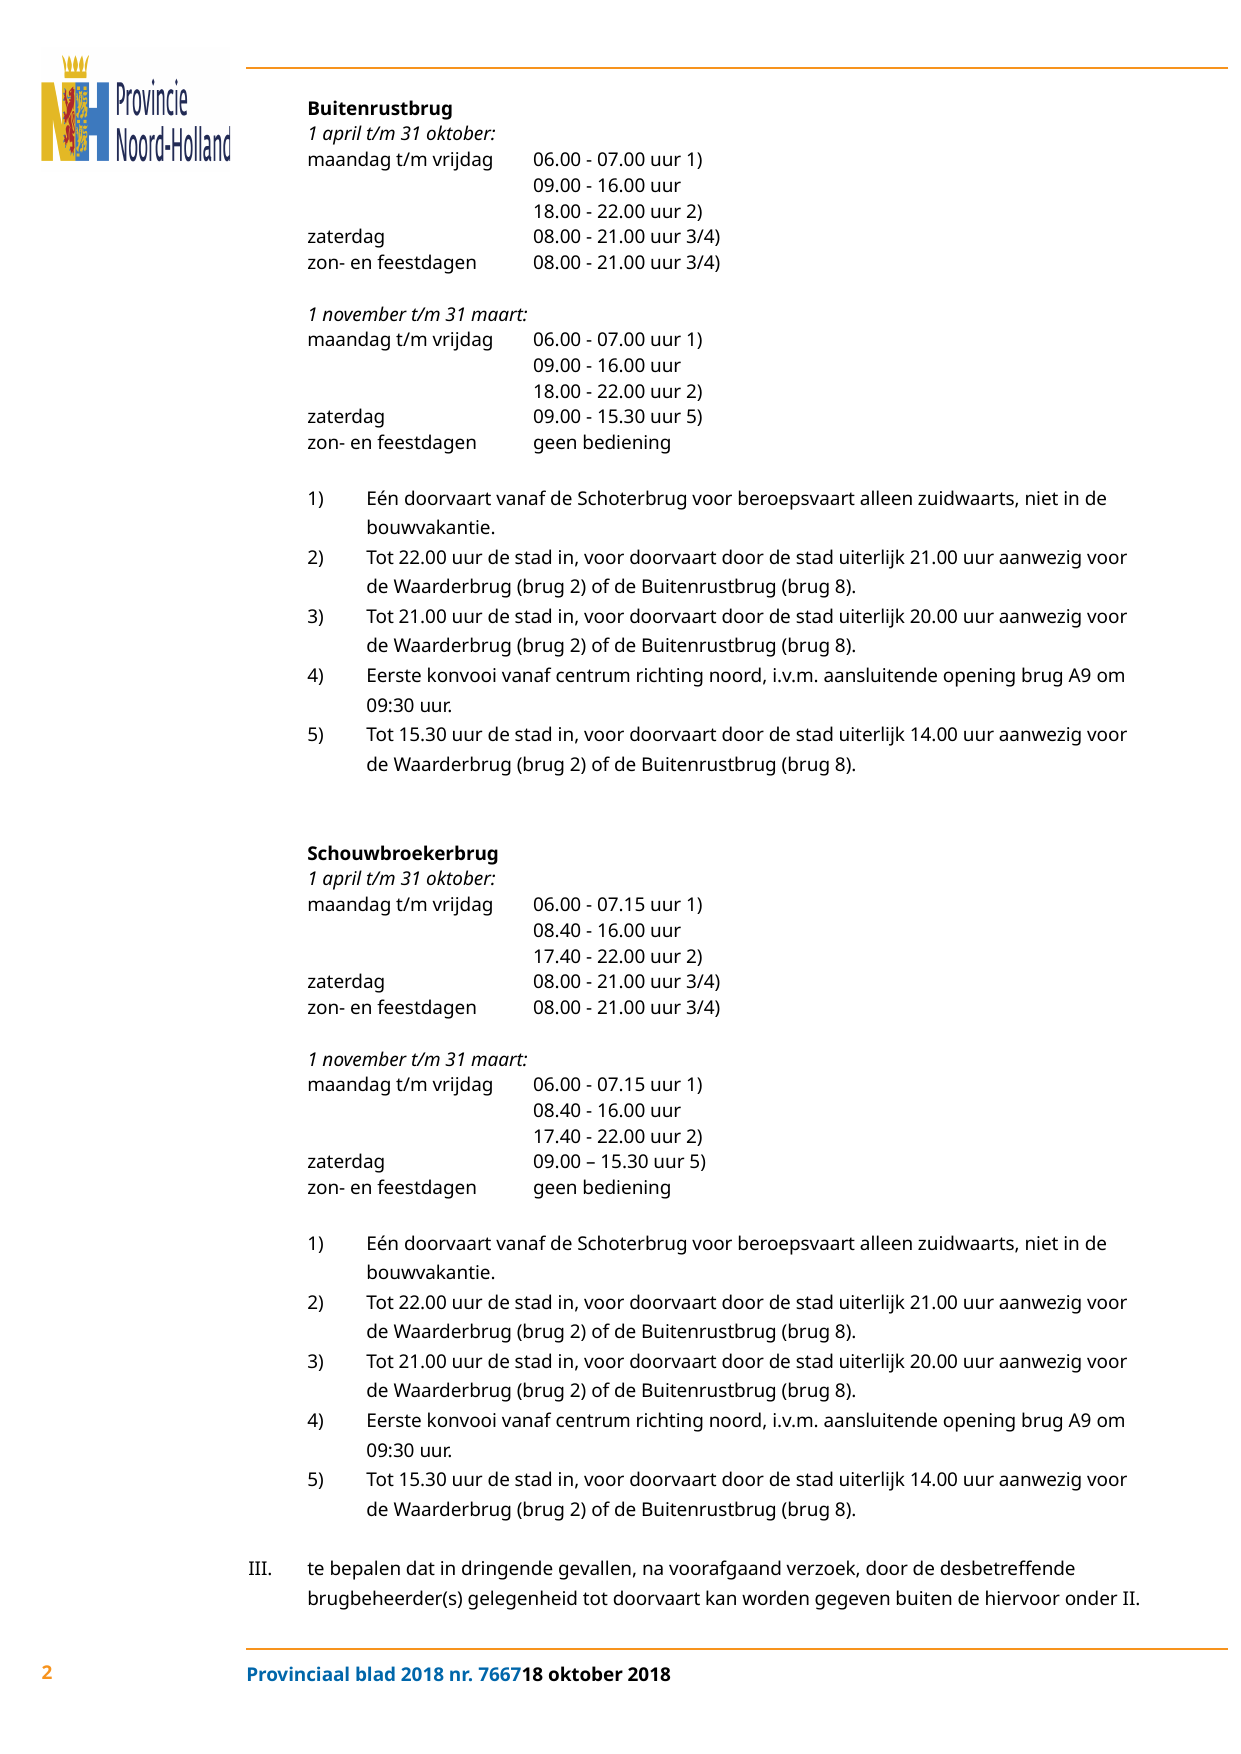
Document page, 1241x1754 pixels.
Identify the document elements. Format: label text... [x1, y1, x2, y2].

table_cell [533, 866, 759, 891]
table_cell [985, 275, 1211, 301]
table_cell 17.40 - 22.00 uur 2) [533, 1123, 759, 1149]
table_cell [307, 917, 533, 943]
table_cell zaterdag [307, 969, 533, 994]
table_cell [307, 352, 533, 378]
list Tot 15.30 uur de stad in, voor doorvaart door de stad uiterlijk 14.00 uur aanwezig voor de Waarderbrug (brug 2) of de Buitenrustbrug (brug 8). [307, 1466, 1152, 1522]
list Tot 22.00 uur de stad in, voor doorvaart door de stad uiterlijk 21.00 uur aanwezig voor de Waarderbrug (brug 2) of de Buitenrustbrug (brug 8). [307, 1289, 1152, 1344]
table_cell 08.40 - 16.00 uur [533, 917, 759, 943]
table_header Schouwbroekerbrug [307, 840, 533, 866]
table_cell 06.00 - 07.15 uur 1) [533, 891, 759, 917]
table_cell [533, 121, 759, 146]
table_cell 06.00 - 07.00 uur 1) [533, 146, 759, 172]
table_cell [759, 275, 985, 301]
table_cell zaterdag [307, 1149, 533, 1174]
table_cell 1 april t/m 31 oktober: [307, 866, 533, 891]
table_cell maandag t/m vrijdag [307, 146, 533, 172]
table_cell geen bediening [533, 1174, 759, 1200]
list Tot 22.00 uur de stad in, voor doorvaart door de stad uiterlijk 21.00 uur aanwezig voor de Waarderbrug (brug 2) of de Buitenrustbrug (brug 8). [307, 544, 1152, 599]
list te bepalen dat in dringende gevallen, na voorafgaand verzoek, door de desbetreffende brugbeheerder(s) gelegenheid tot doorvaart kan worden gegeven buiten de hiervoor onder II. [248, 1555, 1152, 1611]
table_cell 18.00 - 22.00 uur 2) [533, 378, 759, 404]
table_cell zon- en feestdagen [307, 249, 533, 275]
table_cell [307, 172, 533, 198]
table_cell 1 april t/m 31 oktober: [307, 121, 533, 146]
table_cell 08.00 - 21.00 uur 3/4) [533, 969, 759, 994]
table_cell zon- en feestdagen [307, 994, 533, 1020]
table_cell [759, 1020, 985, 1046]
table_cell [307, 943, 533, 968]
list Eén doorvaart vanaf de Schoterbrug voor beroepsvaart alleen zuidwaarts, niet in de bouwvakantie. [307, 1230, 1152, 1285]
table_cell 09.00 - 16.00 uur [533, 172, 759, 198]
table_cell 08.40 - 16.00 uur [533, 1097, 759, 1123]
table_cell geen bediening [533, 429, 759, 455]
table_cell [533, 275, 759, 301]
table_cell [307, 378, 533, 404]
table_cell maandag t/m vrijdag [307, 326, 533, 352]
list Tot 15.30 uur de stad in, voor doorvaart door de stad uiterlijk 14.00 uur aanwezig voor de Waarderbrug (brug 2) of de Buitenrustbrug (brug 8). [307, 721, 1152, 777]
table_cell 09.00 - 16.00 uur [533, 352, 759, 378]
table_cell [307, 1097, 533, 1123]
table_cell [533, 1046, 759, 1071]
table_header [533, 840, 759, 866]
table_cell zon- en feestdagen [307, 1174, 533, 1200]
table_cell 09.00 – 15.30 uur 5) [533, 1149, 759, 1174]
table_cell 1 november t/m 31 maart: [307, 301, 533, 326]
list Eerste konvooi vanaf centrum richting noord, i.v.m. aansluitende opening brug A9 om 09:30 uur. [307, 1407, 1152, 1463]
table_cell [307, 1123, 533, 1149]
table_cell zaterdag [307, 404, 533, 429]
table_cell [307, 275, 533, 301]
list Tot 21.00 uur de stad in, voor doorvaart door de stad uiterlijk 20.00 uur aanwezig voor de Waarderbrug (brug 2) of de Buitenrustbrug (brug 8). [307, 1348, 1152, 1403]
table_cell 08.00 - 21.00 uur 3/4) [533, 994, 759, 1020]
table_cell 06.00 - 07.15 uur 1) [533, 1071, 759, 1097]
list Eerste konvooi vanaf centrum richting noord, i.v.m. aansluitende opening brug A9 om 09:30 uur. [307, 662, 1152, 718]
table_cell maandag t/m vrijdag [307, 891, 533, 917]
table_cell [533, 1020, 759, 1046]
table_cell 18.00 - 22.00 uur 2) [533, 198, 759, 223]
list Tot 21.00 uur de stad in, voor doorvaart door de stad uiterlijk 20.00 uur aanwezig voor de Waarderbrug (brug 2) of de Buitenrustbrug (brug 8). [307, 603, 1152, 658]
table_cell 17.40 - 22.00 uur 2) [533, 943, 759, 968]
table_cell [307, 1020, 533, 1046]
table_cell zon- en feestdagen [307, 429, 533, 455]
table_cell 1 november t/m 31 maart: [307, 1046, 533, 1071]
table_cell maandag t/m vrijdag [307, 1071, 533, 1097]
table_cell 09.00 - 15.30 uur 5) [533, 404, 759, 429]
picture [41, 47, 231, 172]
table_cell 08.00 - 21.00 uur 3/4) [533, 249, 759, 275]
table_cell zaterdag [307, 224, 533, 249]
table_header Buitenrustbrug [307, 95, 533, 121]
table_cell [533, 301, 759, 326]
table_cell 08.00 - 21.00 uur 3/4) [533, 224, 759, 249]
table_cell [985, 1020, 1211, 1046]
table_header [533, 95, 759, 121]
list Eén doorvaart vanaf de Schoterbrug voor beroepsvaart alleen zuidwaarts, niet in de bouwvakantie. [307, 485, 1152, 540]
table_cell 06.00 - 07.00 uur 1) [533, 326, 759, 352]
table_cell [307, 198, 533, 223]
